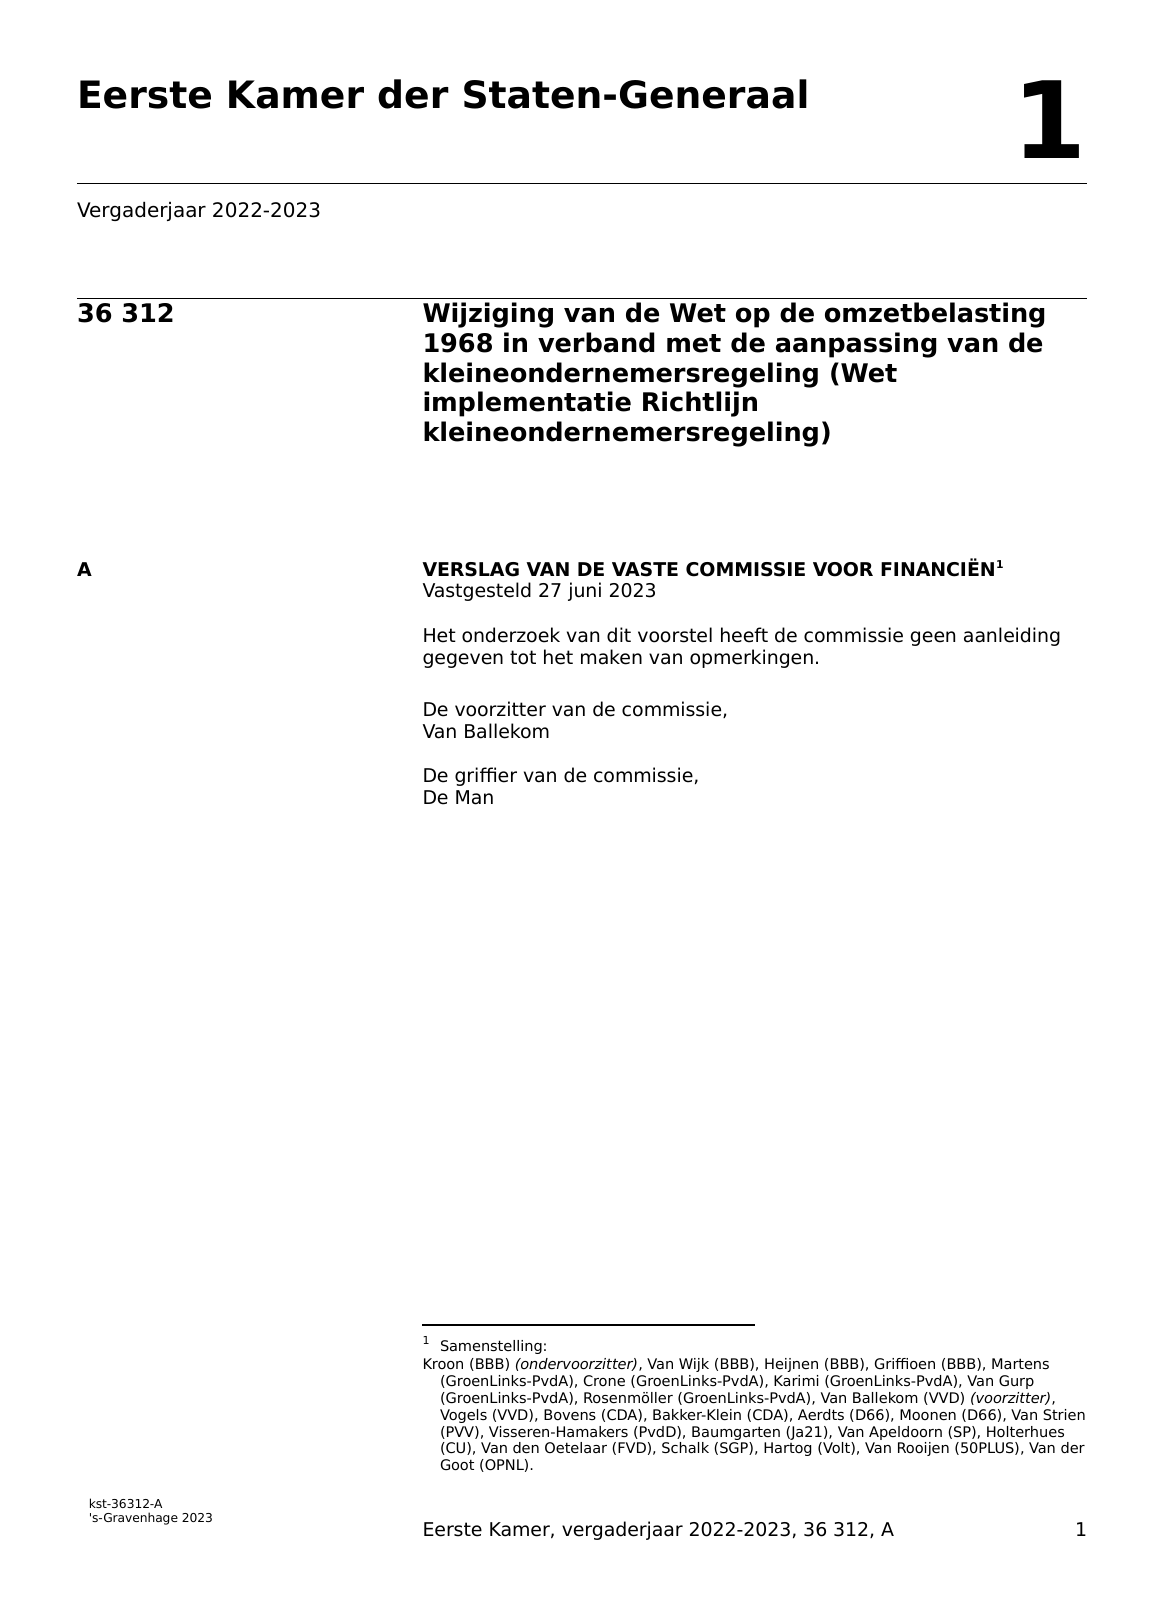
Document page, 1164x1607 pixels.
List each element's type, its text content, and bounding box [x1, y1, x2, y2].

text kst-36312-A [88, 1497, 323, 1511]
text De griffier van de commissie, De Man [422, 765, 1087, 809]
text De voorzitter van de commissie, Van Ballekom [422, 698, 1087, 742]
subtitle 36 312 Wijziging van de Wet op de omzetbelasting 1968 in verband met de aanpassing van de kleineondernemersregeling (Wet implementatie Richtlijn kleineondernemersregeling) [77, 299, 1087, 447]
table_header Eerste Kamer der Staten-Generaal [77, 59, 886, 183]
table_cell Vergaderjaar 2022-2023 [77, 184, 1087, 298]
text Samenstelling: [422, 1334, 1087, 1356]
subtitle A VERSLAG VAN DE VASTE COMMISSIE VOOR FINANCIËN [77, 558, 1087, 580]
text Kroon (BBB) (ondervoorzitter), Van Wijk (BBB), Heijnen (BBB), Griffioen (BBB), Martens (GroenLinks-PvdA), Crone (GroenLinks-PvdA), Karimi (GroenLinks-PvdA), Van Gurp (GroenLinks-PvdA), Rosenmöller (GroenLinks-PvdA), Van Ballekom (VVD) (voorzitter), Vogels (VVD), Bovens (CDA), Bakker-Klein (CDA), Aerdts (D66), Moonen (D66), Van Strien (PVV), Visseren-Hamakers (PvdD), Baumgarten (Ja21), Van Apeldoorn (SP), Holterhues (CU), Van den Oetelaar (FVD), Schalk (SGP), Hartog (Volt), Van Rooijen (50PLUS), Van der Goot (OPNL). [422, 1356, 1087, 1474]
text Vastgesteld 27 juni 2023 [422, 580, 1087, 602]
text Het onderzoek van dit voorstel heeft de commissie geen aanleiding gegeven tot het maken van opmerkingen. [422, 624, 1087, 668]
text 's-Gravenhage 2023 [88, 1511, 323, 1525]
table_header 1 [886, 59, 1087, 183]
